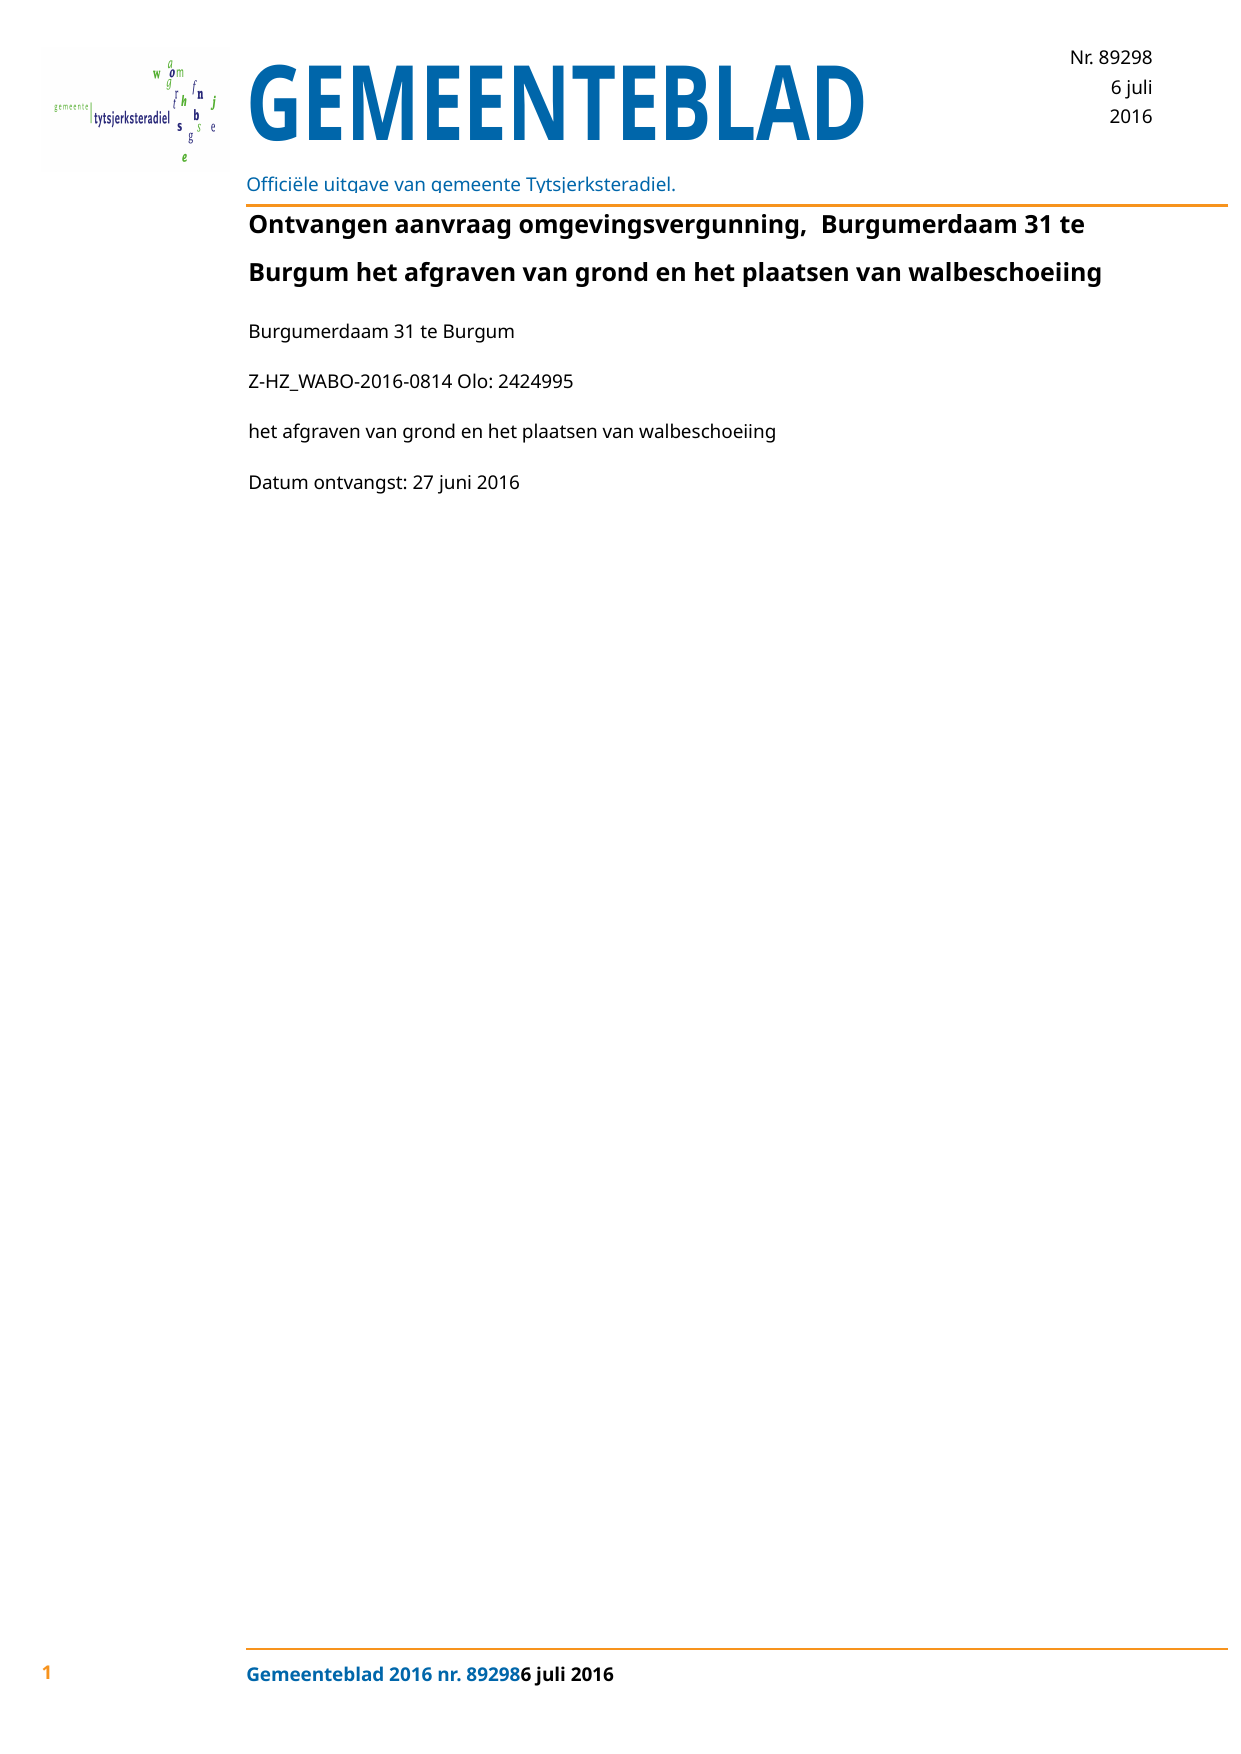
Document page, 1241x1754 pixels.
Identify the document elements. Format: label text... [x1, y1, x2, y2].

text Ontvangen aanvraag omgevingsvergunning, Burgumerdaam 31 te Burgum het afgraven van grond en het plaatsen van walbeschoeiing [248, 207, 1152, 288]
text Z-HZ_WABO-2016-0814 Olo: 2424995 [248, 368, 1152, 394]
text Burgumerdaam 31 te Burgum [248, 318, 1152, 344]
text het afgraven van grond en het plaatsen van walbeschoeiing [248, 419, 1152, 444]
text Datum ontvangst: 27 juni 2016 [248, 469, 1152, 495]
picture [41, 47, 231, 172]
